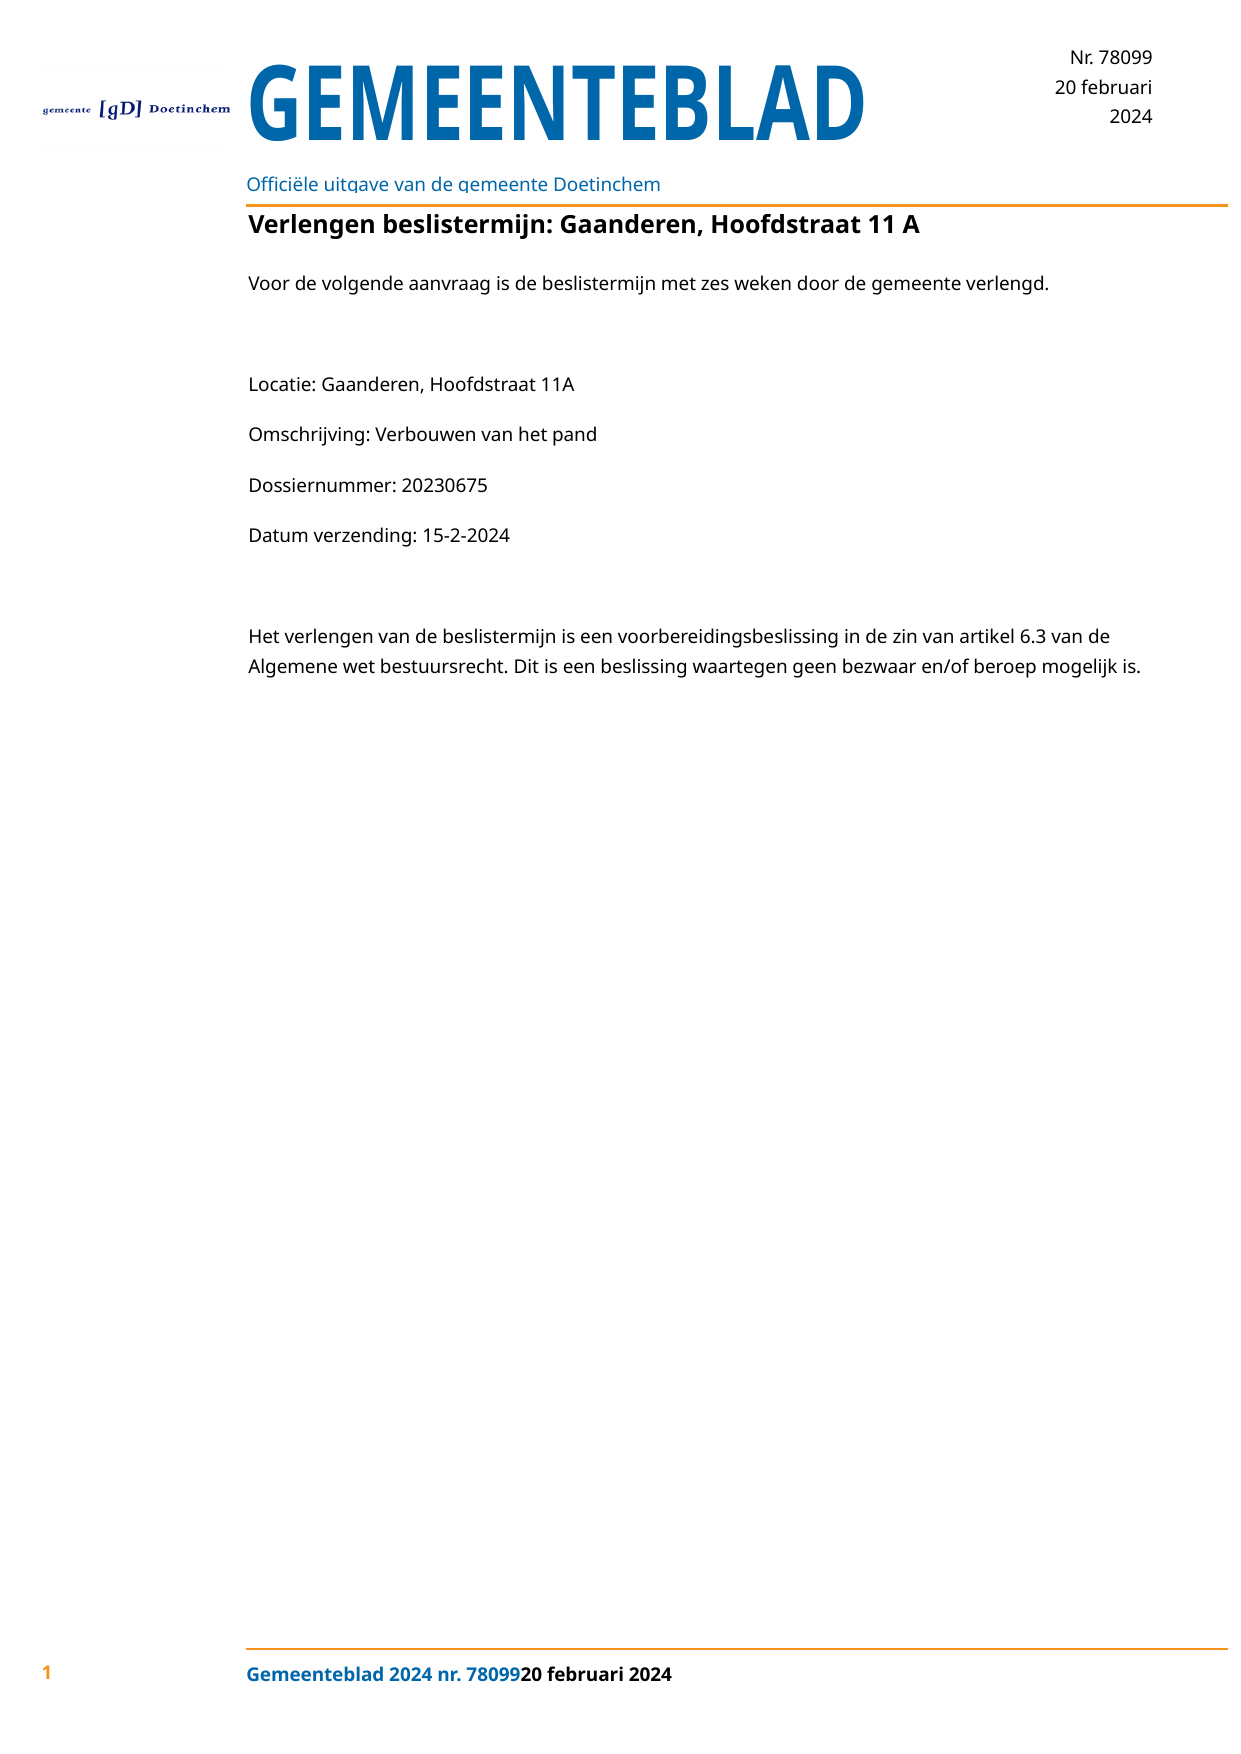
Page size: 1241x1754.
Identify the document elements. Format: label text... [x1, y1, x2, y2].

text Dossiernummer: 20230675 [248, 472, 1152, 498]
text Het verlengen van de beslistermijn is een voorbereidingsbeslissing in de zin van artikel 6.3 van de Algemene wet bestuursrecht. Dit is een beslissing waartegen geen bezwaar en/of beroep mogelijk is. [248, 623, 1152, 678]
text Voor de volgende aanvraag is de beslistermijn met zes weken door de gemeente verlengd. [248, 270, 1152, 296]
picture [41, 47, 231, 172]
text Datum verzending: 15-2-2024 [248, 522, 1152, 548]
text Omschrijving: Verbouwen van het pand [248, 422, 1152, 447]
text Verlengen beslistermijn: Gaanderen, Hoofdstraat 11 A [248, 207, 1152, 241]
text Locatie: Gaanderen, Hoofdstraat 11A [248, 371, 1152, 397]
